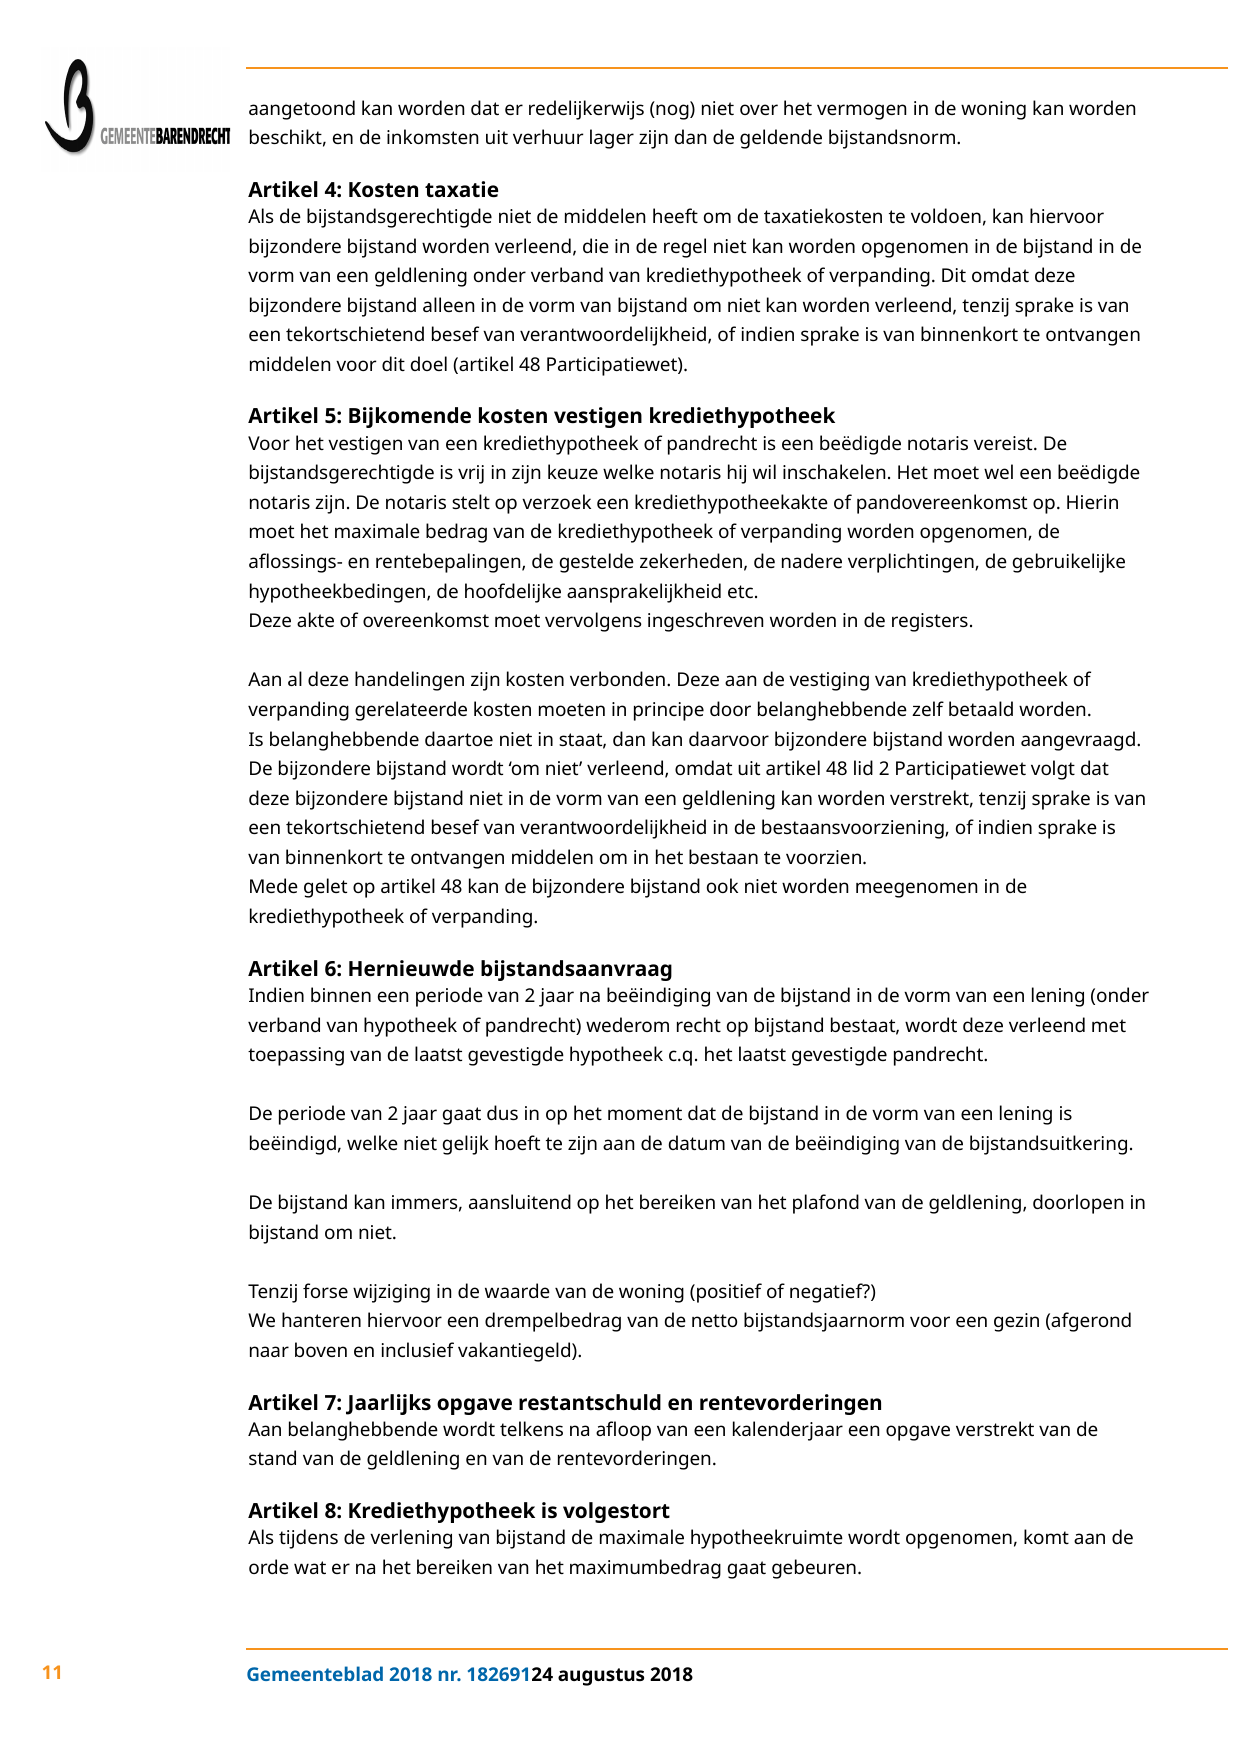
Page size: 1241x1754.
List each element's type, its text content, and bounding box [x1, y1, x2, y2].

text De bijstand kan immers, aansluitend op het bereiken van het plafond van de geldlening, doorlopen in bijstand om niet. [248, 1189, 1152, 1244]
text Als tijdens de verlening van bijstand de maximale hypotheekruimte wordt opgenomen, komt aan de orde wat er na het bereiken van het maximumbedrag gaat gebeuren. [248, 1524, 1152, 1580]
text Indien binnen een periode van 2 jaar na beëindiging van de bijstand in de vorm van een lening (onder verband van hypotheek of pandrecht) wederom recht op bijstand bestaat, wordt deze verleend met toepassing van de laatst gevestigde hypotheek c.q. het laatst gevestigde pandrecht. [248, 982, 1152, 1067]
text Artikel 6: Hernieuwde bijstandsaanvraag [248, 954, 1152, 982]
text Artikel 7: Jaarlijks opgave restantschuld en rentevorderingen [248, 1388, 1152, 1416]
text Aan belanghebbende wordt telkens na afloop van een kalenderjaar een opgave verstrekt van de stand van de geldlening en van de rentevorderingen. [248, 1416, 1152, 1471]
picture [41, 47, 231, 172]
text Mede gelet op artikel 48 kan de bijzondere bijstand ook niet worden meegenomen in de krediethypotheek of verpanding. [248, 874, 1152, 929]
text Voor het vestigen van een krediethypotheek of pandrecht is een beëdigde notaris vereist. De bijstandsgerechtigde is vrij in zijn keuze welke notaris hij wil inschakelen. Het moet wel een beëdigde notaris zijn. De notaris stelt op verzoek een krediethypotheekakte of pandovereenkomst op. Hierin moet het maximale bedrag van de krediethypotheek of verpanding worden opgenomen, de aflossings- en rentebepalingen, de gestelde zekerheden, de nadere verplichtingen, de gebruikelijke hypotheekbedingen, de hoofdelijke aansprakelijkheid etc. [248, 430, 1152, 604]
text Als de bijstandsgerechtigde niet de middelen heeft om de taxatiekosten te voldoen, kan hiervoor bijzondere bijstand worden verleend, die in de regel niet kan worden opgenomen in de bijstand in de vorm van een geldlening onder verband van krediethypotheek of verpanding. Dit omdat deze bijzondere bijstand alleen in de vorm van bijstand om niet kan worden verleend, tenzij sprake is van een tekortschietend besef van verantwoordelijkheid, of indien sprake is van binnenkort te ontvangen middelen voor dit doel (artikel 48 Participatiewet). [248, 203, 1152, 377]
text aangetoond kan worden dat er redelijkerwijs (nog) niet over het vermogen in de woning kan worden beschikt, en de inkomsten uit verhuur lager zijn dan de geldende bijstandsnorm. [248, 95, 1152, 150]
text We hanteren hiervoor een drempelbedrag van de netto bijstandsjaarnorm voor een gezin (afgerond naar boven en inclusief vakantiegeld). [248, 1308, 1152, 1363]
text Aan al deze handelingen zijn kosten verbonden. Deze aan de vestiging van krediethypotheek of verpanding gerelateerde kosten moeten in principe door belanghebbende zelf betaald worden. [248, 667, 1152, 722]
text Artikel 5: Bijkomende kosten vestigen krediethypotheek [248, 402, 1152, 430]
text De periode van 2 jaar gaat dus in op het moment dat de bijstand in de vorm van een lening is beëindigd, welke niet gelijk hoeft te zijn aan de datum van de beëindiging van de bijstandsuitkering. [248, 1101, 1152, 1156]
text Tenzij forse wijziging in de waarde van de woning (positief of negatief?) [248, 1278, 1152, 1304]
text Deze akte of overeenkomst moet vervolgens ingeschreven worden in de registers. [248, 607, 1152, 633]
text Is belanghebbende daartoe niet in staat, dan kan daarvoor bijzondere bijstand worden aangevraagd. De bijzondere bijstand wordt ‘om niet’ verleend, omdat uit artikel 48 lid 2 Participatiewet volgt dat deze bijzondere bijstand niet in de vorm van een geldlening kan worden verstrekt, tenzij sprake is van een tekortschietend besef van verantwoordelijkheid in de bestaansvoorziening, of indien sprake is van binnenkort te ontvangen middelen om in het bestaan te voorzien. [248, 726, 1152, 870]
text Artikel 4: Kosten taxatie [248, 175, 1152, 203]
text Artikel 8: Krediethypotheek is volgestort [248, 1496, 1152, 1524]
